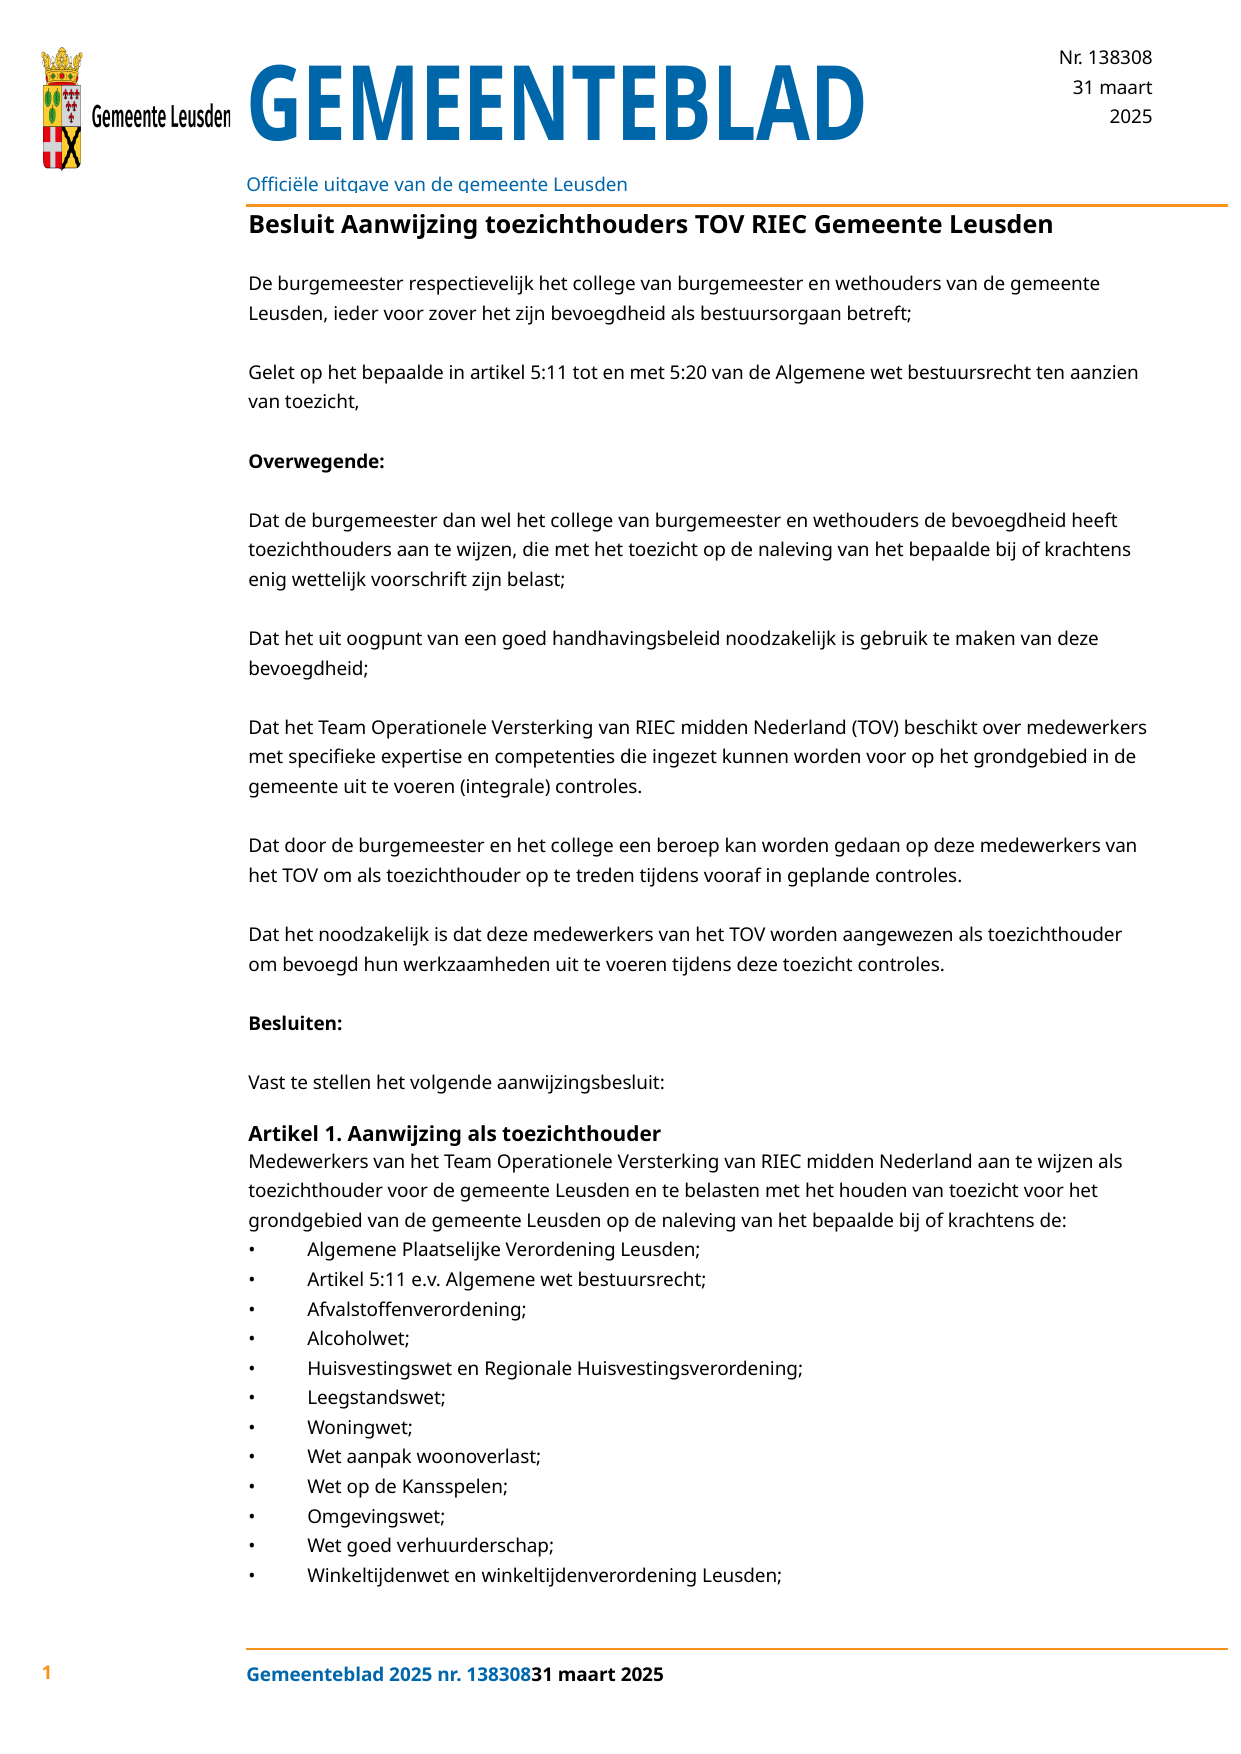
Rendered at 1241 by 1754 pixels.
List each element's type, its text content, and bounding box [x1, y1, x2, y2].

list Wet goed verhuurderschap; [248, 1532, 1152, 1558]
text Gelet op het bepaalde in artikel 5:11 tot en met 5:20 van de Algemene wet bestuursrecht ten aanzien van toezicht, [248, 359, 1152, 414]
list Leegstandswet; [248, 1384, 1152, 1410]
text Dat door de burgemeester en het college een beroep kan worden gedaan op deze medewerkers van het TOV om als toezichthouder op te treden tijdens vooraf in geplande controles. [248, 832, 1152, 888]
text Overwegende: [248, 448, 1152, 473]
text Dat het uit oogpunt van een goed handhavingsbeleid noodzakelijk is gebruik te maken van deze bevoegdheid; [248, 625, 1152, 681]
text Dat de burgemeester dan wel het college van burgemeester en wethouders de bevoegdheid heeft toezichthouders aan te wijzen, die met het toezicht op de naleving van het bepaalde bij of krachtens enig wettelijk voorschrift zijn belast; [248, 507, 1152, 592]
picture [41, 47, 231, 172]
list Alcoholwet; [248, 1325, 1152, 1351]
list Afvalstoffenverordening; [248, 1296, 1152, 1322]
list Wet op de Kansspelen; [248, 1473, 1152, 1499]
list Winkeltijdenwet en winkeltijdenverordening Leusden; [248, 1562, 1152, 1588]
text Medewerkers van het Team Operationele Versterking van RIEC midden Nederland aan te wijzen als toezichthouder voor de gemeente Leusden en te belasten met het houden van toezicht voor het grondgebied van de gemeente Leusden op de naleving van het bepaalde bij of krachtens de: [248, 1148, 1152, 1233]
list Artikel 5:11 e.v. Algemene wet bestuursrecht; [248, 1266, 1152, 1292]
text Artikel 1. Aanwijzing als toezichthouder [248, 1119, 1152, 1148]
text De burgemeester respectievelijk het college van burgemeester en wethouders van de gemeente Leusden, ieder voor zover het zijn bevoegdheid als bestuursorgaan betreft; [248, 270, 1152, 326]
list Huisvestingswet en Regionale Huisvestingsverordening; [248, 1355, 1152, 1381]
text Dat het noodzakelijk is dat deze medewerkers van het TOV worden aangewezen als toezichthouder om bevoegd hun werkzaamheden uit te voeren tijdens deze toezicht controles. [248, 921, 1152, 976]
text Besluit Aanwijzing toezichthouders TOV RIEC Gemeente Leusden [248, 207, 1152, 241]
list Wet aanpak woonoverlast; [248, 1444, 1152, 1469]
list Algemene Plaatselijke Verordening Leusden; [248, 1237, 1152, 1262]
list Omgevingswet; [248, 1503, 1152, 1529]
text Dat het Team Operationele Versterking van RIEC midden Nederland (TOV) beschikt over medewerkers met specifieke expertise en competenties die ingezet kunnen worden voor op het grondgebied in de gemeente uit te voeren (integrale) controles. [248, 714, 1152, 799]
text Vast te stellen het volgende aanwijzingsbesluit: [248, 1069, 1152, 1095]
list Woningwet; [248, 1414, 1152, 1440]
text Besluiten: [248, 1010, 1152, 1036]
